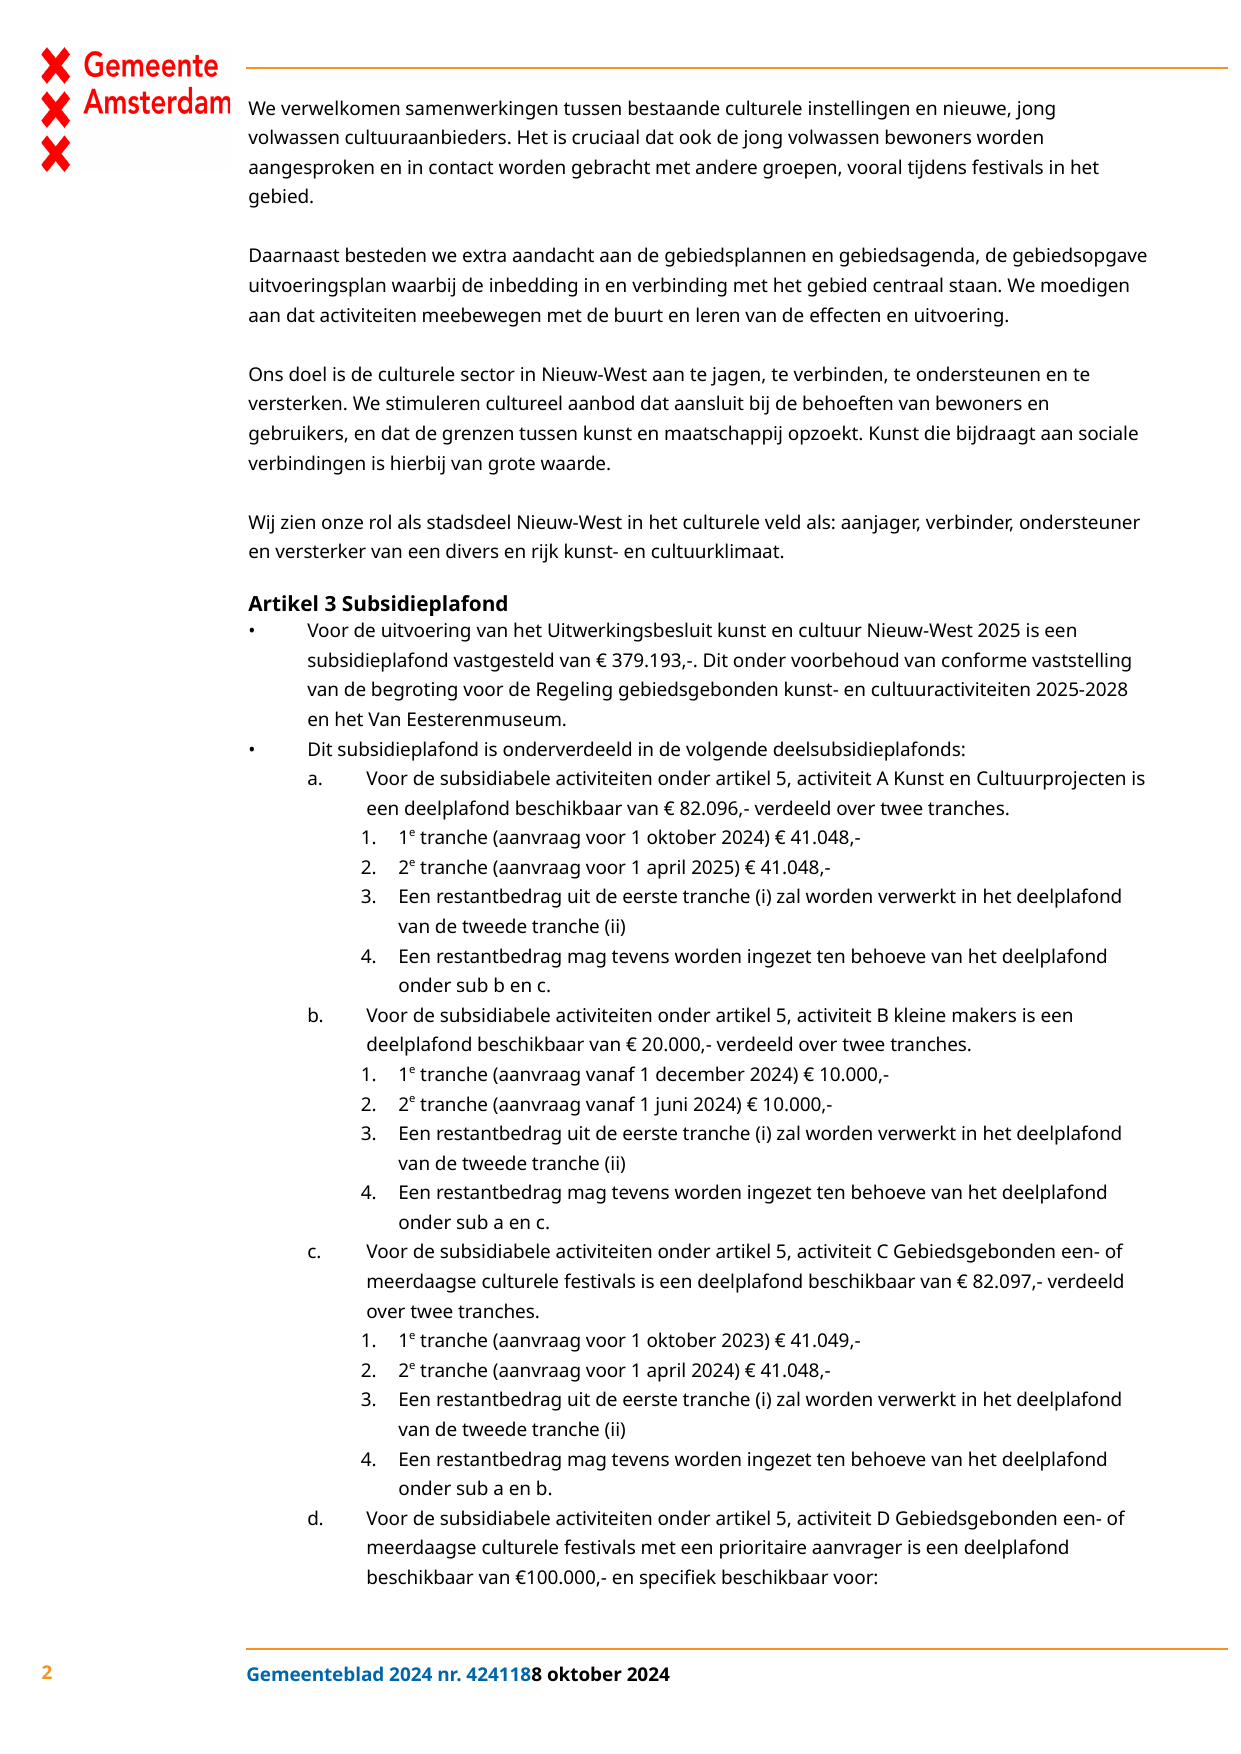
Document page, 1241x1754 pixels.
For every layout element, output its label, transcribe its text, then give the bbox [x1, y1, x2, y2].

list Voor de subsidiabele activiteiten onder artikel 5, activiteit A Kunst en Cultuurprojecten is een deelplafond beschikbaar van € 82.096,- verdeeld over twee tranches. [307, 765, 1152, 821]
list Een restantbedrag uit de eerste tranche (i) zal worden verwerkt in het deelplafond van de tweede tranche (ii) [361, 884, 1152, 939]
list Een restantbedrag mag tevens worden ingezet ten behoeve van het deelplafond onder sub a en c. [361, 1179, 1152, 1235]
list Voor de subsidiabele activiteiten onder artikel 5, activiteit B kleine makers is een deelplafond beschikbaar van € 20.000,- verdeeld over twee tranches. [307, 1002, 1152, 1057]
text Artikel 3 Subsidieplafond [248, 589, 1152, 617]
list 2e tranche (aanvraag vanaf 1 juni 2024) € 10.000,- [361, 1091, 1152, 1116]
list Voor de subsidiabele activiteiten onder artikel 5, activiteit D Gebiedsgebonden een- of meerdaagse culturele festivals met een prioritaire aanvrager is een deelplafond beschikbaar van €100.000,- en specifiek beschikbaar voor: [307, 1505, 1152, 1590]
list Voor de uitvoering van het Uitwerkingsbesluit kunst en cultuur Nieuw-West 2025 is een subsidieplafond vastgesteld van € 379.193,-. Dit onder voorbehoud van conforme vaststelling van de begroting voor de Regeling gebiedsgebonden kunst- en cultuuractiviteiten 2025-2028 en het Van Eesterenmuseum. [248, 617, 1152, 732]
list 2e tranche (aanvraag voor 1 april 2025) € 41.048,- [361, 854, 1152, 880]
text Daarnaast besteden we extra aandacht aan de gebiedsplannen en gebiedsagenda, de gebiedsopgave uitvoeringsplan waarbij de inbedding in en verbinding met het gebied centraal staan. We moedigen aan dat activiteiten meebewegen met de buurt en leren van de effecten en uitvoering. [248, 243, 1152, 328]
list 1e tranche (aanvraag vanaf 1 december 2024) € 10.000,- [361, 1061, 1152, 1087]
list 1e tranche (aanvraag voor 1 oktober 2023) € 41.049,- [361, 1327, 1152, 1353]
list Dit subsidieplafond is onderverdeeld in de volgende deelsubsidieplafonds: [248, 736, 1152, 761]
list 2e tranche (aanvraag voor 1 april 2024) € 41.048,- [361, 1357, 1152, 1383]
text Wij zien onze rol als stadsdeel Nieuw-West in het culturele veld als: aanjager, verbinder, ondersteuner en versterker van een divers en rijk kunst- en cultuurklimaat. [248, 509, 1152, 564]
list Een restantbedrag uit de eerste tranche (i) zal worden verwerkt in het deelplafond van de tweede tranche (ii) [361, 1120, 1152, 1176]
list Een restantbedrag mag tevens worden ingezet ten behoeve van het deelplafond onder sub a en b. [361, 1446, 1152, 1501]
text Ons doel is de culturele sector in Nieuw-West aan te jagen, te verbinden, te ondersteunen en te versterken. We stimuleren cultureel aanbod dat aansluit bij de behoeften van bewoners en gebruikers, en dat de grenzen tussen kunst en maatschappij opzoekt. Kunst die bijdraagt aan sociale verbindingen is hierbij van grote waarde. [248, 361, 1152, 476]
list Voor de subsidiabele activiteiten onder artikel 5, activiteit C Gebiedsgebonden een- of meerdaagse culturele festivals is een deelplafond beschikbaar van € 82.097,- verdeeld over twee tranches. [307, 1239, 1152, 1323]
text We verwelkomen samenwerkingen tussen bestaande culturele instellingen en nieuwe, jong volwassen cultuuraanbieders. Het is cruciaal dat ook de jong volwassen bewoners worden aangesproken en in contact worden gebracht met andere groepen, vooral tijdens festivals in het gebied. [248, 95, 1152, 209]
list Een restantbedrag uit de eerste tranche (i) zal worden verwerkt in het deelplafond van de tweede tranche (ii) [361, 1387, 1152, 1442]
list Een restantbedrag mag tevens worden ingezet ten behoeve van het deelplafond onder sub b en c. [361, 943, 1152, 998]
list 1e tranche (aanvraag voor 1 oktober 2024) € 41.048,- [361, 824, 1152, 850]
picture [41, 47, 231, 172]
